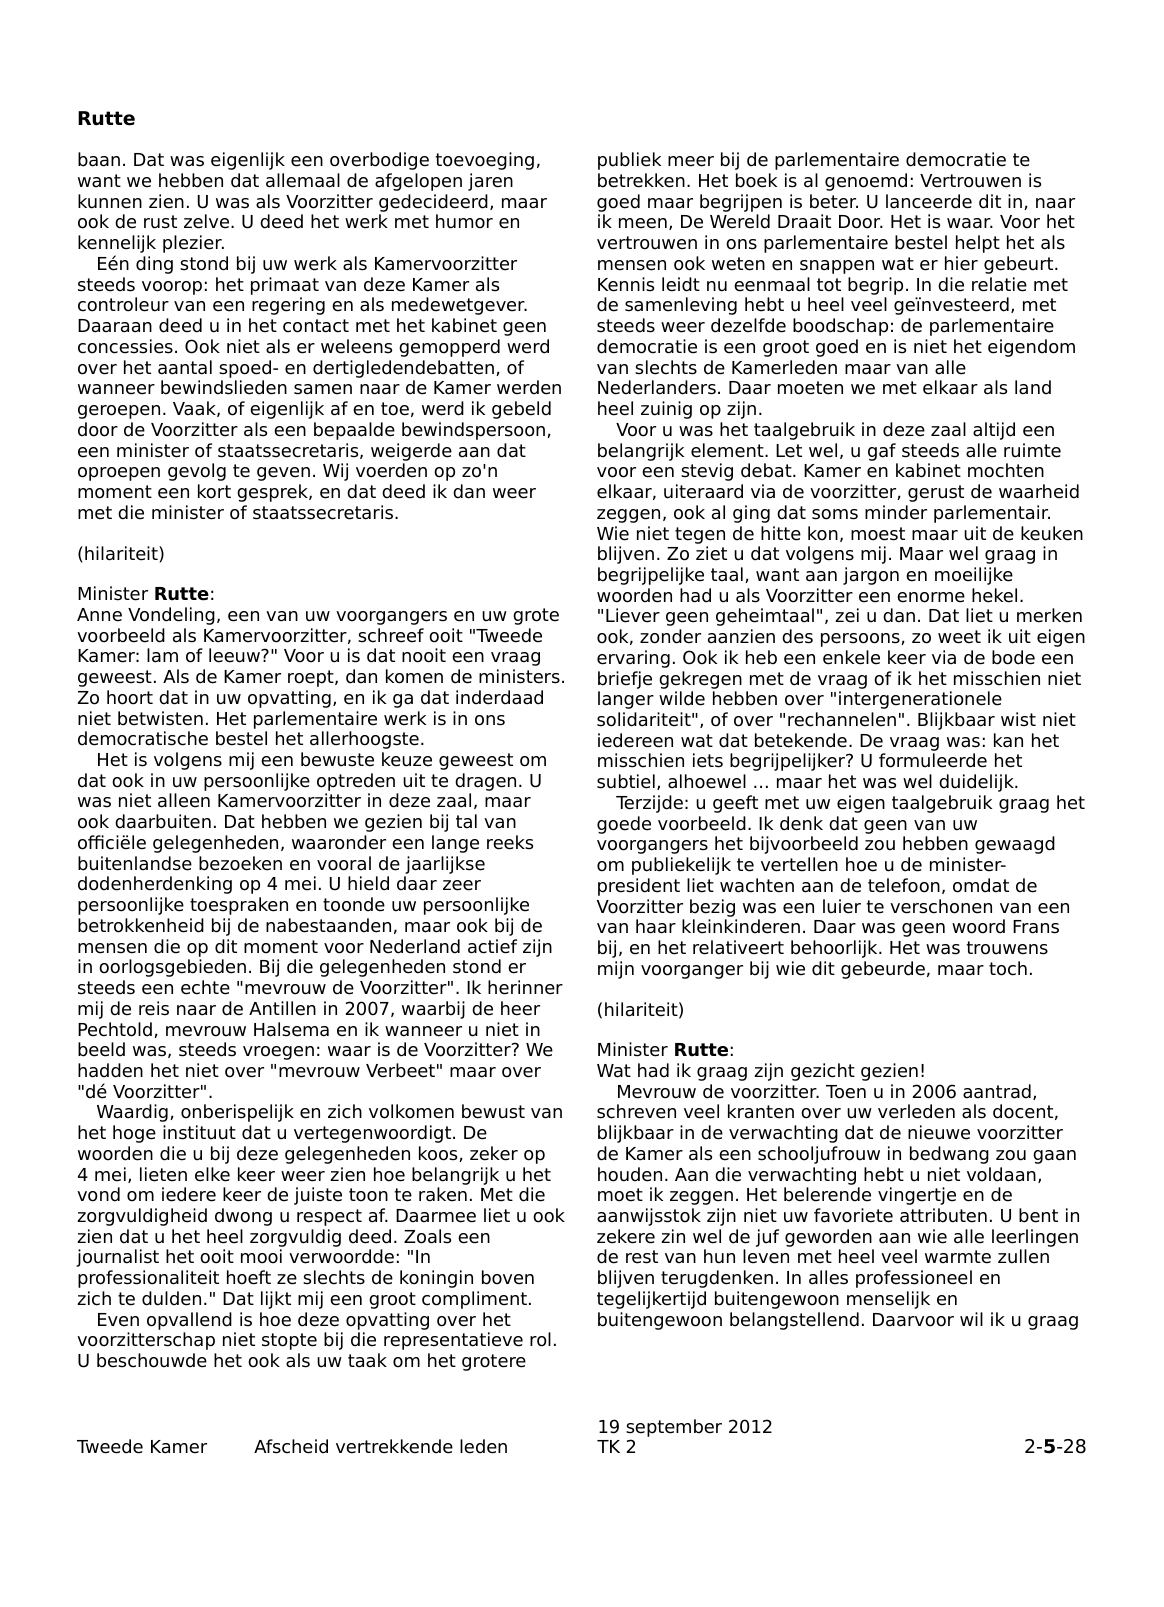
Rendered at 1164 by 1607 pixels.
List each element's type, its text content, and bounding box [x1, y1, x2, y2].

text Terzijde: u geeft met uw eigen taalgebruik graag het goede voorbeeld. Ik denk dat geen van uw voorgangers het bijvoorbeeld zou hebben gewaagd om publiekelijk te vertellen hoe u de minister-president liet wachten aan de telefoon, omdat de Voorzitter bezig was een luier te verschonen van een van haar kleinkinderen. Daar was geen woord Frans bij, en het relativeert behoorlijk. Het was trouwens mijn voorganger bij wie dit gebeurde, maar toch. [596, 793, 1087, 979]
text Waardig, onberispelijk en zich volkomen bewust van het hoge instituut dat u vertegenwoordigt. De woorden die u bij deze gelegenheden koos, zeker op 4 mei, lieten elke keer weer zien hoe belangrijk u het vond om iedere keer de juiste toon te raken. Met die zorgvuldigheid dwong u respect af. Daarmee liet u ook zien dat u het heel zorgvuldig deed. Zoals een journalist het ooit mooi verwoordde: "In professionaliteit hoeft ze slechts de koningin boven zich te dulden." Dat lijkt mij een groot compliment. [77, 1102, 567, 1309]
text (hilariteit) [77, 543, 567, 564]
text Eén ding stond bij uw werk als Kamervoorzitter steeds voorop: het primaat van deze Kamer als controleur van een regering en als medewetgever. Daaraan deed u in het contact met het kabinet geen concessies. Ook niet als er weleens gemopperd werd over het aantal spoed- en dertigledendebatten, of wanneer bewindslieden samen naar de Kamer werden geroepen. Vaak, of eigenlijk af en toe, werd ik gebeld door de Voorzitter als een bepaalde bewindspersoon, een minister of staatssecretaris, weigerde aan dat oproepen gevolg te geven. Wij voerden op zo'n moment een kort gesprek, en dat deed ik dan weer met die minister of staatssecretaris. [77, 254, 567, 523]
text Mevrouw de voorzitter. Toen u in 2006 aantrad, schreven veel kranten over uw verleden als docent, blijkbaar in de verwachting dat de nieuwe voorzitter de Kamer als een schooljufrouw in bedwang zou gaan houden. Aan die verwachting hebt u niet voldaan, moet ik zeggen. Het belerende vingertje en de aanwijsstok zijn niet uw favoriete attributen. U bent in zekere zin wel de juf geworden aan wie alle leerlingen de rest van hun leven met heel veel warmte zullen blijven terugdenken. In alles professioneel en tegelijkertijd buitengewoon menselijk en buitengewoon belangstellend. Daarvoor wil ik u graag [596, 1082, 1087, 1330]
text (hilariteit) [596, 999, 1087, 1020]
text Even opvallend is hoe deze opvatting over het voorzitterschap niet stopte bij die representatieve rol. U beschouwde het ook als uw taak om het grotere [77, 1309, 567, 1372]
text Minister Rutte: [596, 1040, 1087, 1061]
text Anne Vondeling, een van uw voorgangers en uw grote voorbeeld als Kamervoorzitter, schreef ooit "Tweede Kamer: lam of leeuw?" Voor u is dat nooit een vraag geweest. Als de Kamer roept, dan komen de ministers. Zo hoort dat in uw opvatting, en ik ga dat inderdaad niet betwisten. Het parlementaire werk is in ons democratische bestel het allerhoogste. [77, 605, 567, 750]
text Minister Rutte: [77, 584, 567, 605]
text Voor u was het taalgebruik in deze zaal altijd een belangrijk element. Let wel, u gaf steeds alle ruimte voor een stevig debat. Kamer en kabinet mochten elkaar, uiteraard via de voorzitter, gerust de waarheid zeggen, ook al ging dat soms minder parlementair. Wie niet tegen de hitte kon, moest maar uit de keuken blijven. Zo ziet u dat volgens mij. Maar wel graag in begrijpelijke taal, want aan jargon en moeilijke woorden had u als Voorzitter een enorme hekel. "Liever geen geheimtaal", zei u dan. Dat liet u merken ook, zonder aanzien des persoons, zo weet ik uit eigen ervaring. Ook ik heb een enkele keer via de bode een briefje gekregen met de vraag of ik het misschien niet langer wilde hebben over "intergenerationele solidariteit", of over "rechannelen". Blijkbaar wist niet iedereen wat dat betekende. De vraag was: kan het misschien iets begrijpelijker? U formuleerde het subtiel, alhoewel ... maar het was wel duidelijk. [596, 420, 1087, 793]
text publiek meer bij de parlementaire democratie te betrekken. Het boek is al genoemd: Vertrouwen is goed maar begrijpen is beter. U lanceerde dit in, naar ik meen, De Wereld Draait Door. Het is waar. Voor het vertrouwen in ons parlementaire bestel helpt het als mensen ook weten en snappen wat er hier gebeurt. Kennis leidt nu eenmaal tot begrip. In die relatie met de samenleving hebt u heel veel geïnvesteerd, met steeds weer dezelfde boodschap: de parlementaire democratie is een groot goed en is niet het eigendom van slechts de Kamerleden maar van alle Nederlanders. Daar moeten we met elkaar als land heel zuinig op zijn. [596, 150, 1087, 420]
text Het is volgens mij een bewuste keuze geweest om dat ook in uw persoonlijke optreden uit te dragen. U was niet alleen Kamervoorzitter in deze zaal, maar ook daarbuiten. Dat hebben we gezien bij tal van officiële gelegenheden, waaronder een lange reeks buitenlandse bezoeken en vooral de jaarlijkse dodenherdenking op 4 mei. U hield daar zeer persoonlijke toespraken en toonde uw persoonlijke betrokkenheid bij de nabestaanden, maar ook bij de mensen die op dit moment voor Nederland actief zijn in oorlogsgebieden. Bij die gelegenheden stond er steeds een echte "mevrouw de Voorzitter". Ik herinner mij de reis naar de Antillen in 2007, waarbij de heer Pechtold, mevrouw Halsema en ik wanneer u niet in beeld was, steeds vroegen: waar is de Voorzitter? We hadden het niet over "mevrouw Verbeet" maar over "dé Voorzitter". [77, 750, 567, 1102]
text baan. Dat was eigenlijk een overbodige toevoeging, want we hebben dat allemaal de afgelopen jaren kunnen zien. U was als Voorzitter gedecideerd, maar ook de rust zelve. U deed het werk met humor en kennelijk plezier. [77, 150, 567, 254]
text Wat had ik graag zijn gezicht gezien! [596, 1061, 1087, 1082]
